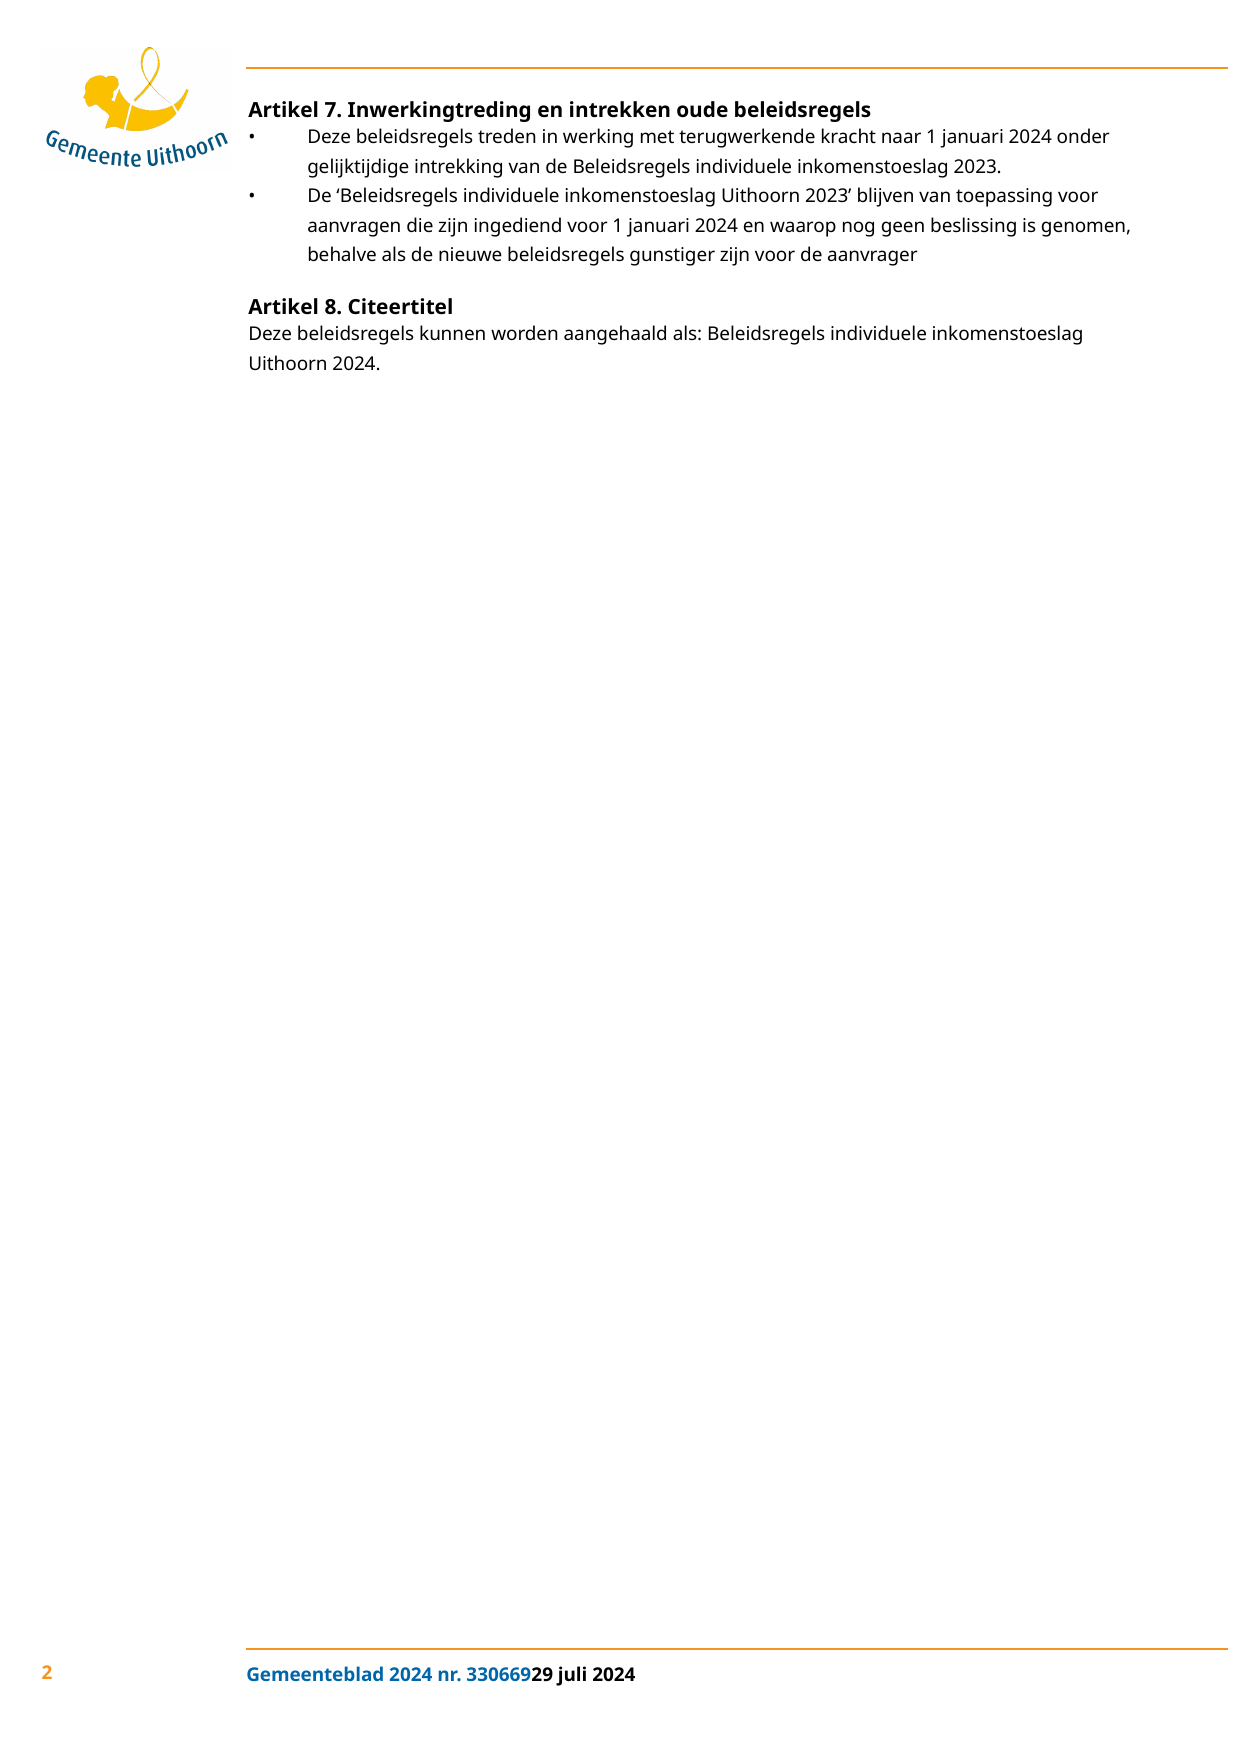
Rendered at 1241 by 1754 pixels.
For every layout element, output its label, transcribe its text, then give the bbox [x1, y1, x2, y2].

list De ‘Beleidsregels individuele inkomenstoeslag Uithoorn 2023’ blijven van toepassing voor aanvragen die zijn ingediend voor 1 januari 2024 en waarop nog geen beslissing is genomen, behalve als de nieuwe beleidsregels gunstiger zijn voor de aanvrager [248, 182, 1152, 267]
picture [41, 47, 231, 172]
text Deze beleidsregels kunnen worden aangehaald als: Beleidsregels individuele inkomenstoeslag Uithoorn 2024. [248, 320, 1152, 376]
text Artikel 8. Citeertitel [248, 292, 1152, 320]
list Deze beleidsregels treden in werking met terugwerkende kracht naar 1 januari 2024 onder gelijktijdige intrekking van de Beleidsregels individuele inkomenstoeslag 2023. [248, 123, 1152, 178]
text Artikel 7. Inwerkingtreding en intrekken oude beleidsregels [248, 95, 1152, 123]
